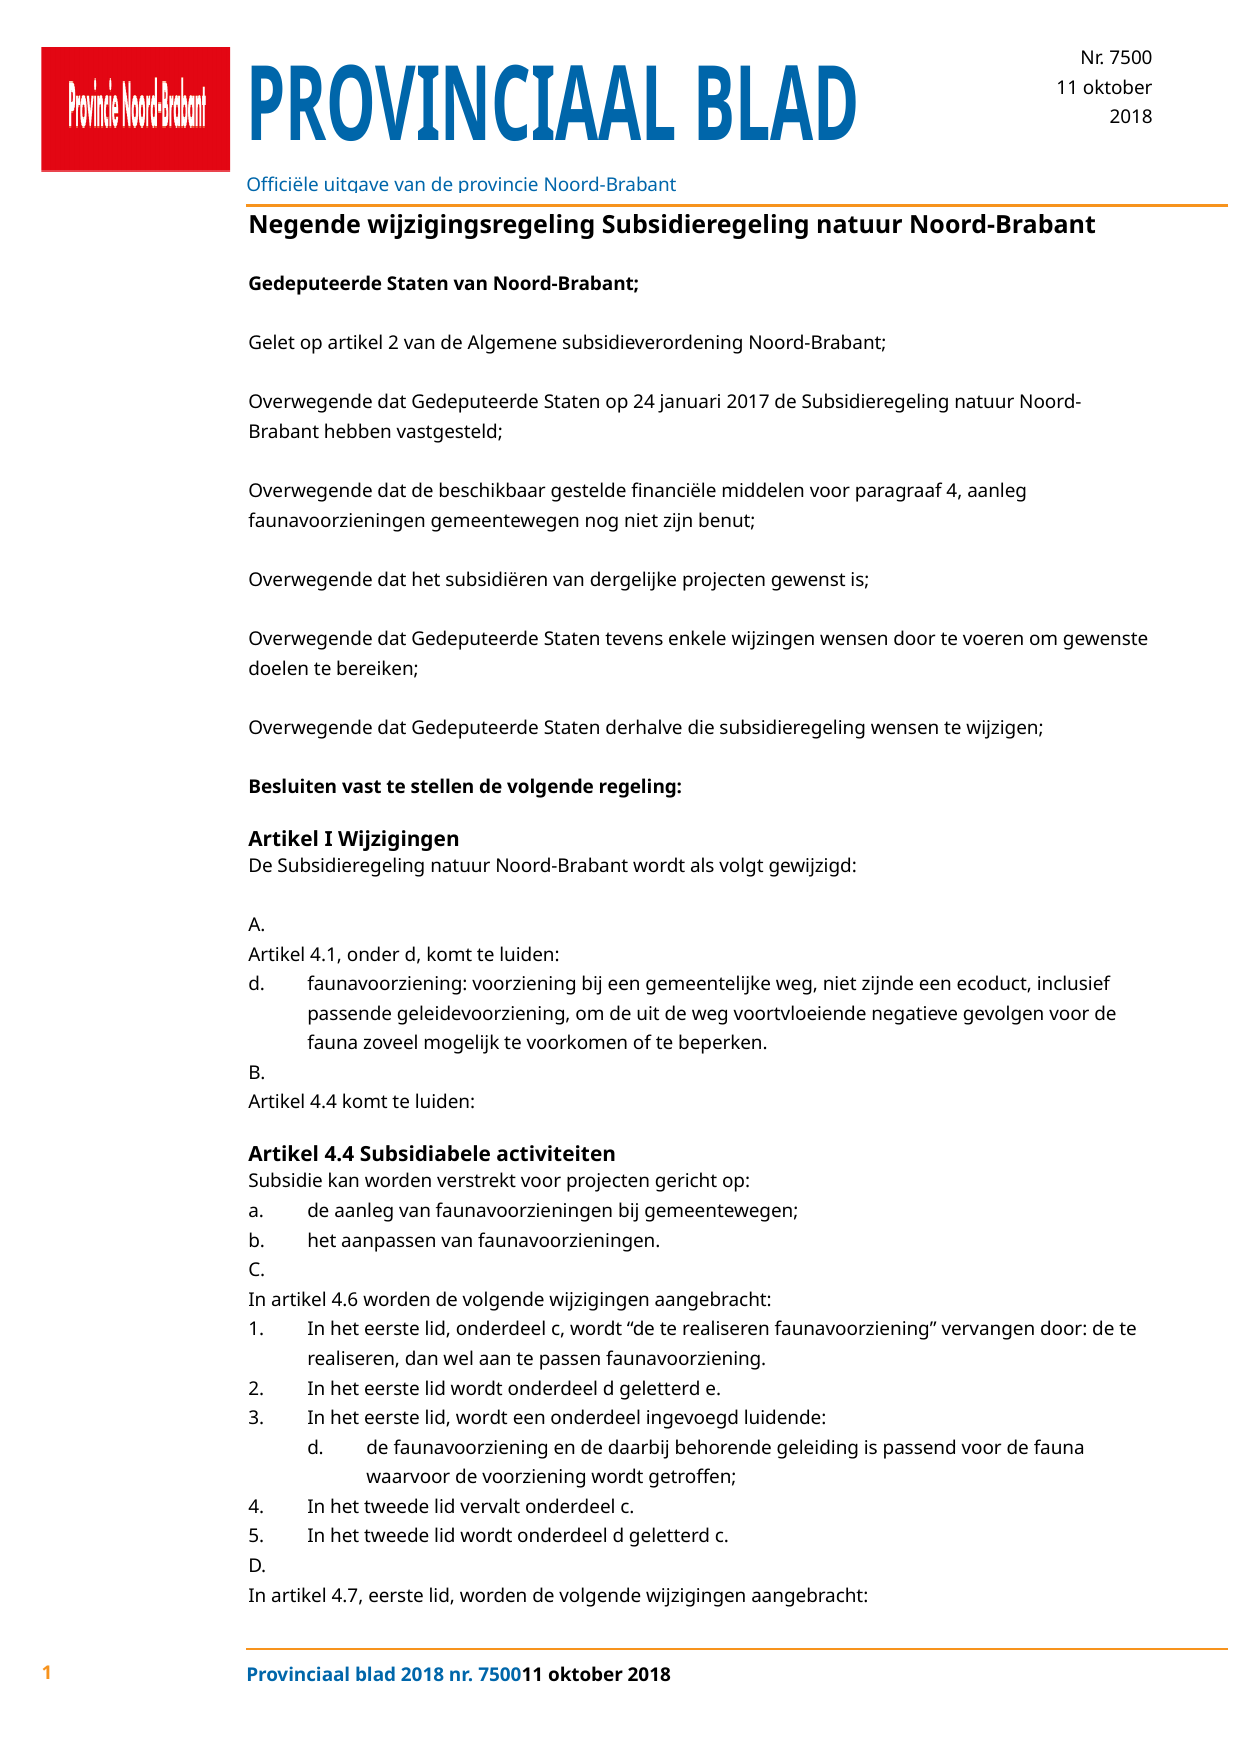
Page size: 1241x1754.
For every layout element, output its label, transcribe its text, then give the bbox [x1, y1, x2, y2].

text Artikel 4.1, onder d, komt te luiden: [248, 941, 1152, 967]
text C. [248, 1256, 1152, 1282]
text Overwegende dat de beschikbaar gestelde financiële middelen voor paragraaf 4, aanleg faunavoorzieningen gemeentewegen nog niet zijn benut; [248, 477, 1152, 533]
list de aanleg van faunavoorzieningen bij gemeentewegen; [248, 1197, 1152, 1223]
list In het eerste lid wordt onderdeel d geletterd e. [248, 1375, 1152, 1400]
text B. [248, 1059, 1152, 1085]
list In het tweede lid wordt onderdeel d geletterd c. [248, 1523, 1152, 1548]
text D. [248, 1552, 1152, 1578]
text A. [248, 911, 1152, 937]
text Overwegende dat Gedeputeerde Staten op 24 januari 2017 de Subsidieregeling natuur Noord-Brabant hebben vastgesteld; [248, 389, 1152, 444]
text Overwegende dat Gedeputeerde Staten tevens enkele wijzingen wensen door te voeren om gewenste doelen te bereiken; [248, 625, 1152, 681]
text Gedeputeerde Staten van Noord-Brabant; [248, 270, 1152, 296]
list het aanpassen van faunavoorzieningen. [248, 1227, 1152, 1252]
list In het eerste lid, onderdeel c, wordt “de te realiseren faunavoorziening” vervangen door: de te realiseren, dan wel aan te passen faunavoorziening. [248, 1316, 1152, 1371]
list de faunavoorziening en de daarbij behorende geleiding is passend voor de fauna waarvoor de voorziening wordt getroffen; [307, 1434, 1152, 1489]
text Overwegende dat het subsidiëren van dergelijke projecten gewenst is; [248, 566, 1152, 592]
text Negende wijzigingsregeling Subsidieregeling natuur Noord-Brabant [248, 207, 1152, 241]
text In artikel 4.7, eerste lid, worden de volgende wijzigingen aangebracht: [248, 1582, 1152, 1607]
text Artikel 4.4 komt te luiden: [248, 1089, 1152, 1114]
text In artikel 4.6 worden de volgende wijzigingen aangebracht: [248, 1286, 1152, 1312]
text Artikel 4.4 Subsidiabele activiteiten [248, 1139, 1152, 1168]
text De Subsidieregeling natuur Noord-Brabant wordt als volgt gewijzigd: [248, 852, 1152, 878]
list In het tweede lid vervalt onderdeel c. [248, 1493, 1152, 1519]
list In het eerste lid, wordt een onderdeel ingevoegd luidende: [248, 1404, 1152, 1430]
text Artikel I Wijzigingen [248, 824, 1152, 852]
list faunavoorziening: voorziening bij een gemeentelijke weg, niet zijnde een ecoduct, inclusief passende geleidevoorziening, om de uit de weg voortvloeiende negatieve gevolgen voor de fauna zoveel mogelijk te voorkomen of te beperken. [248, 970, 1152, 1055]
text Subsidie kan worden verstrekt voor projecten gericht op: [248, 1168, 1152, 1193]
text Overwegende dat Gedeputeerde Staten derhalve die subsidieregeling wensen te wijzigen; [248, 714, 1152, 740]
picture [41, 47, 231, 172]
text Besluiten vast te stellen de volgende regeling: [248, 773, 1152, 799]
text Gelet op artikel 2 van de Algemene subsidieverordening Noord-Brabant; [248, 329, 1152, 355]
